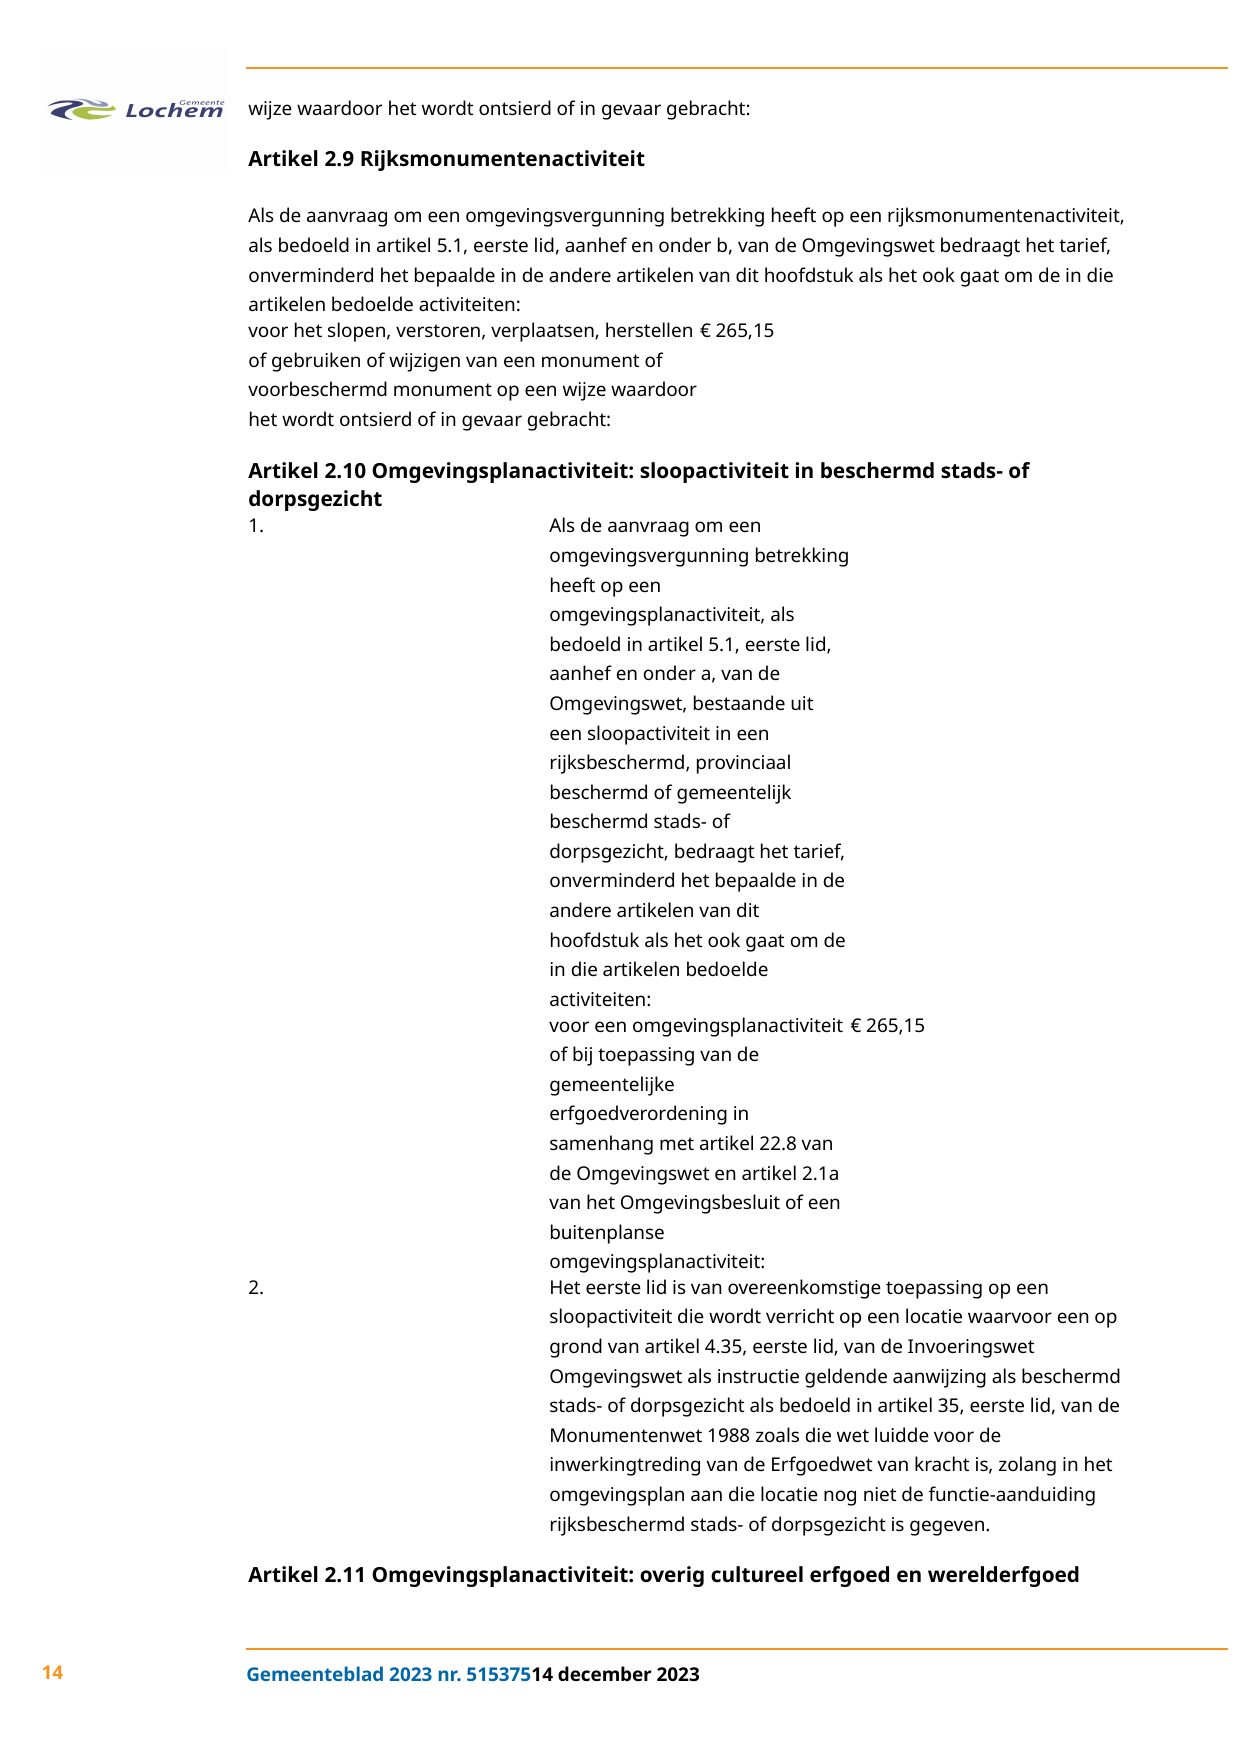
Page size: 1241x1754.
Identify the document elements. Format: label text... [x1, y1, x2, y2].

table_cell Het eerste lid is van overeenkomstige toepassing op een sloopactiviteit die wordt verricht op een locatie waarvoor een op grond van artikel 4.35, eerste lid, van de Invoeringswet Omgevingswet als instructie geldende aanwijzing als beschermd stads- of dorpsgezicht als bedoeld in artikel 35, eerste lid, van de Monumentenwet 1988 zoals die wet luidde voor de inwerkingtreding van de Erfgoedwet van kracht is, zolang in het omgevingsplan aan die locatie nog niet de functie-aanduiding rijksbeschermd stads- of dorpsgezicht is gegeven. [549, 1274, 1152, 1537]
table_cell [248, 1012, 549, 1274]
table_cell [850, 95, 1152, 121]
table_cell 2. [248, 1274, 549, 1537]
table_cell wijze waardoor het wordt ontsierd of in gevaar gebracht: [248, 95, 850, 121]
table_cell € 265,15 [700, 317, 1152, 432]
table_cell voor een omgevingsplanactiviteit of bij toepassing van de gemeentelijke erfgoedverordening in samenhang met artikel 22.8 van de Omgevingswet en artikel 2.1a van het Omgevingsbesluit of een buitenplanse omgevingsplanactiviteit: [549, 1012, 850, 1274]
picture [41, 47, 231, 172]
text Artikel 2.11 Omgevingsplanactiviteit: overig cultureel erfgoed en werelderfgoed [248, 1561, 1152, 1589]
table_header [850, 513, 1152, 1012]
text Artikel 2.9 Rijksmonumentenactiviteit [248, 144, 1152, 173]
table_header Als de aanvraag om een omgevingsvergunning betrekking heeft op een rijksmonumentenactiviteit, als bedoeld in artikel 5.1, eerste lid, aanhef en onder b, van de Omgevingswet bedraagt het tarief, onverminderd het bepaalde in de andere artikelen van dit hoofdstuk als het ook gaat om de in die artikelen bedoelde activiteiten: [248, 203, 1152, 317]
text Artikel 2.10 Omgevingsplanactiviteit: sloopactiviteit in beschermd stads- of dorpsgezicht [248, 456, 1152, 513]
table_cell € 265,15 [850, 1012, 1152, 1274]
table_header 1. [248, 513, 549, 1012]
table_header Als de aanvraag om een omgevingsvergunning betrekking heeft op een omgevingsplanactiviteit, als bedoeld in artikel 5.1, eerste lid, aanhef en onder a, van de Omgevingswet, bestaande uit een sloopactiviteit in een rijksbeschermd, provinciaal beschermd of gemeentelijk beschermd stads- of dorpsgezicht, bedraagt het tarief, onverminderd het bepaalde in de andere artikelen van dit hoofdstuk als het ook gaat om de in die artikelen bedoelde activiteiten: [549, 513, 850, 1012]
table_cell voor het slopen, verstoren, verplaatsen, herstellen of gebruiken of wijzigen van een monument of voorbeschermd monument op een wijze waardoor het wordt ontsierd of in gevaar gebracht: [248, 317, 700, 432]
